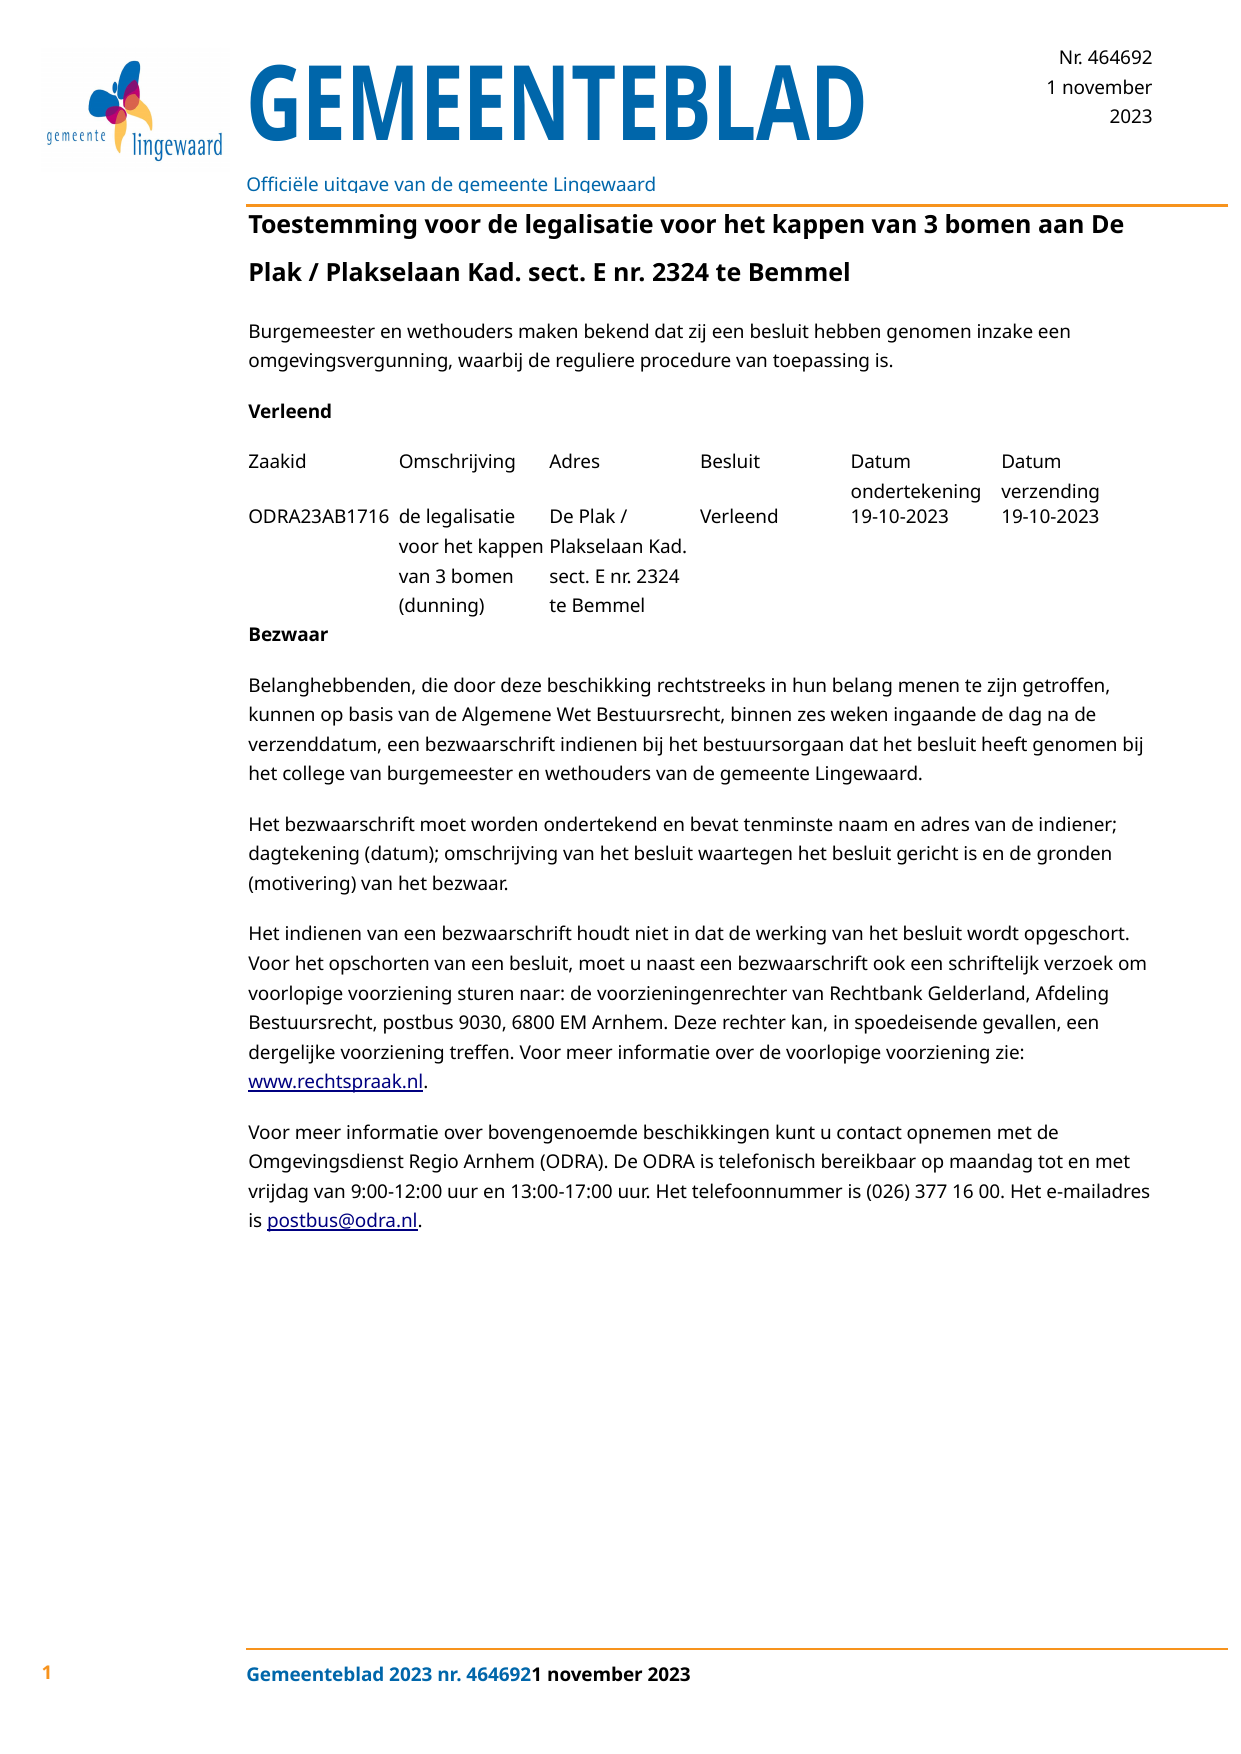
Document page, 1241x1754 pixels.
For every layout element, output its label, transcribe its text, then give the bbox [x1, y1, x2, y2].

table_header Besluit [700, 449, 850, 504]
text Belanghebbenden, die door deze beschikking rechtstreeks in hun belang menen te zijn getroffen, kunnen op basis van de Algemene Wet Bestuursrecht, binnen zes weken ingaande de dag na de verzenddatum, een bezwaarschrift indienen bij het bestuursorgaan dat het besluit heeft genomen bij het college van burgemeester en wethouders van de gemeente Lingewaard. [248, 672, 1152, 786]
text Bezwaar [248, 621, 1152, 647]
table_cell ODRA23AB1716 [248, 504, 398, 618]
table_cell De Plak / Plakselaan Kad. sect. E nr. 2324 te Bemmel [549, 504, 700, 618]
text Het indienen van een bezwaarschrift houdt niet in dat de werking van het besluit wordt opgeschort. Voor het opschorten van een besluit, moet u naast een bezwaarschrift ook een schriftelijk verzoek om voorlopige voorziening sturen naar: de voorzieningenrechter van Rechtbank Gelderland, Afdeling Bestuursrecht, postbus 9030, 6800 EM Arnhem. Deze rechter kan, in spoedeisende gevallen, een dergelijke voorziening treffen. Voor meer informatie over de voorlopige voorziening zie: www.rechtspraak.nl. [248, 921, 1152, 1094]
table_header Adres [549, 449, 700, 504]
text Het bezwaarschrift moet worden ondertekend en bevat tenminste naam en adres van de indiener; dagtekening (datum); omschrijving van het besluit waartegen het besluit gericht is en de gronden (motivering) van het bezwaar. [248, 811, 1152, 896]
text Verleend [248, 398, 1152, 424]
table_header Datum ondertekening [850, 449, 1001, 504]
picture [41, 47, 231, 172]
table_cell 19-10-2023 [850, 504, 1001, 618]
text Voor meer informatie over bovengenoemde beschikkingen kunt u contact opnemen met de Omgevingsdienst Regio Arnhem (ODRA). De ODRA is telefonisch bereikbaar op maandag tot en met vrijdag van 9:00-12:00 uur en 13:00-17:00 uur. Het telefoonnummer is (026) 377 16 00. Het e-mailadres is postbus@odra.nl. [248, 1119, 1152, 1233]
table_header Omschrijving [399, 449, 549, 504]
text Toestemming voor de legalisatie voor het kappen van 3 bomen aan De Plak / Plakselaan Kad. sect. E nr. 2324 te Bemmel [248, 207, 1152, 288]
table_header Datum verzending [1001, 449, 1152, 504]
table_cell Verleend [700, 504, 850, 618]
text Burgemeester en wethouders maken bekend dat zij een besluit hebben genomen inzake een omgevingsvergunning, waarbij de reguliere procedure van toepassing is. [248, 318, 1152, 373]
table_cell de legalisatie voor het kappen van 3 bomen (dunning) [399, 504, 549, 618]
table_header Zaakid [248, 449, 398, 504]
table_cell 19-10-2023 [1001, 504, 1152, 618]
